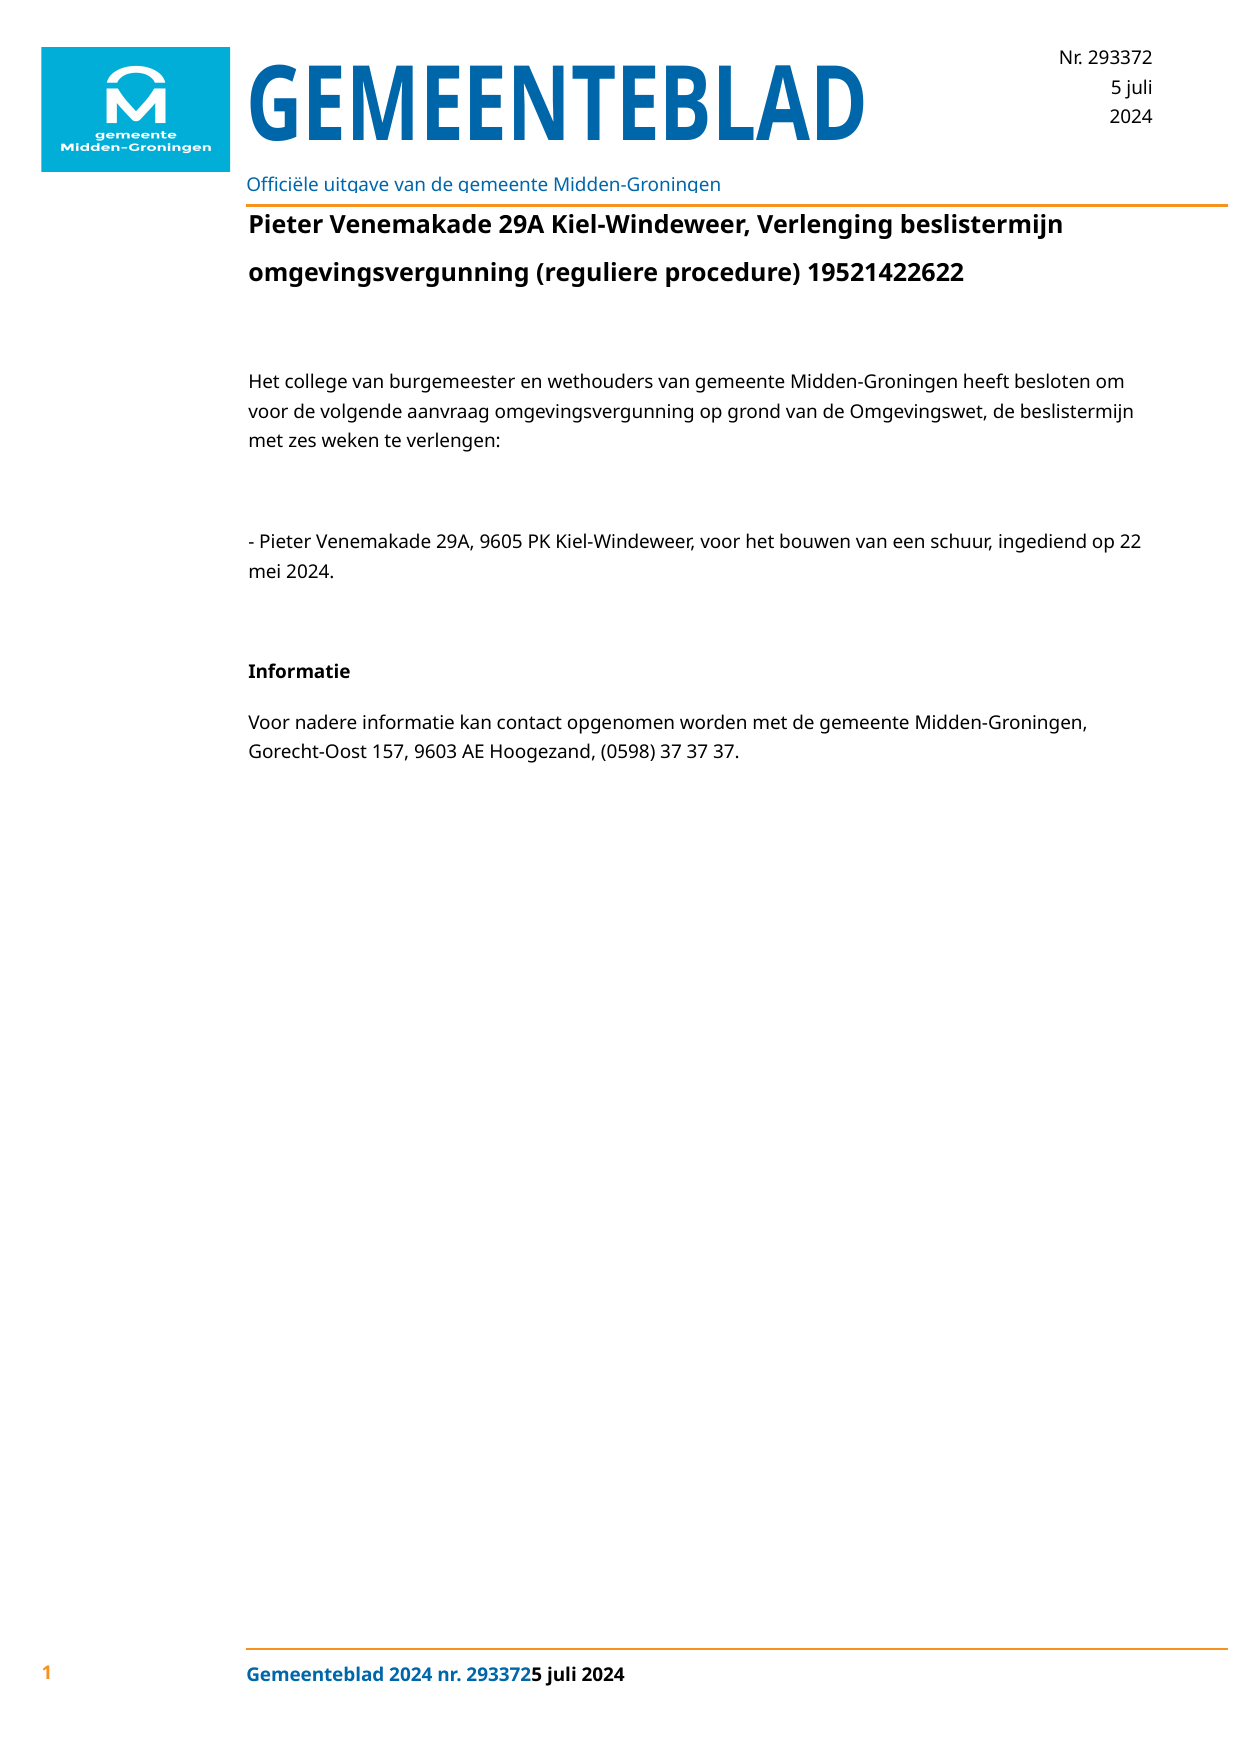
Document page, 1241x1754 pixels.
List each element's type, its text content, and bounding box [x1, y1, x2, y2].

text Informatie [248, 659, 1152, 684]
picture [107, 89, 165, 122]
text Het college van burgemeester en wethouders van gemeente Midden-Groningen heeft besloten om voor de volgende aanvraag omgevingsvergunning op grond van de Omgevingswet, de beslistermijn met zes weken te verlengen: [248, 368, 1152, 453]
picture [184, 146, 190, 153]
text Voor nadere informatie kan contact opgenomen worden met de gemeente Midden-Groningen, Gorecht-Oost 157, 9603 AE Hoogezand, (0598) 37 37 37. [248, 709, 1152, 764]
picture [108, 66, 164, 82]
text Pieter Venemakade 29A Kiel-Windeweer, Verlenging beslistermijn omgevingsvergunning (reguliere procedure) 19521422622 [248, 207, 1152, 288]
text - Pieter Venemakade 29A, 9605 PK Kiel-Windeweer, voor het bouwen van een schuur, ingediend op 22 mei 2024. [248, 528, 1152, 584]
